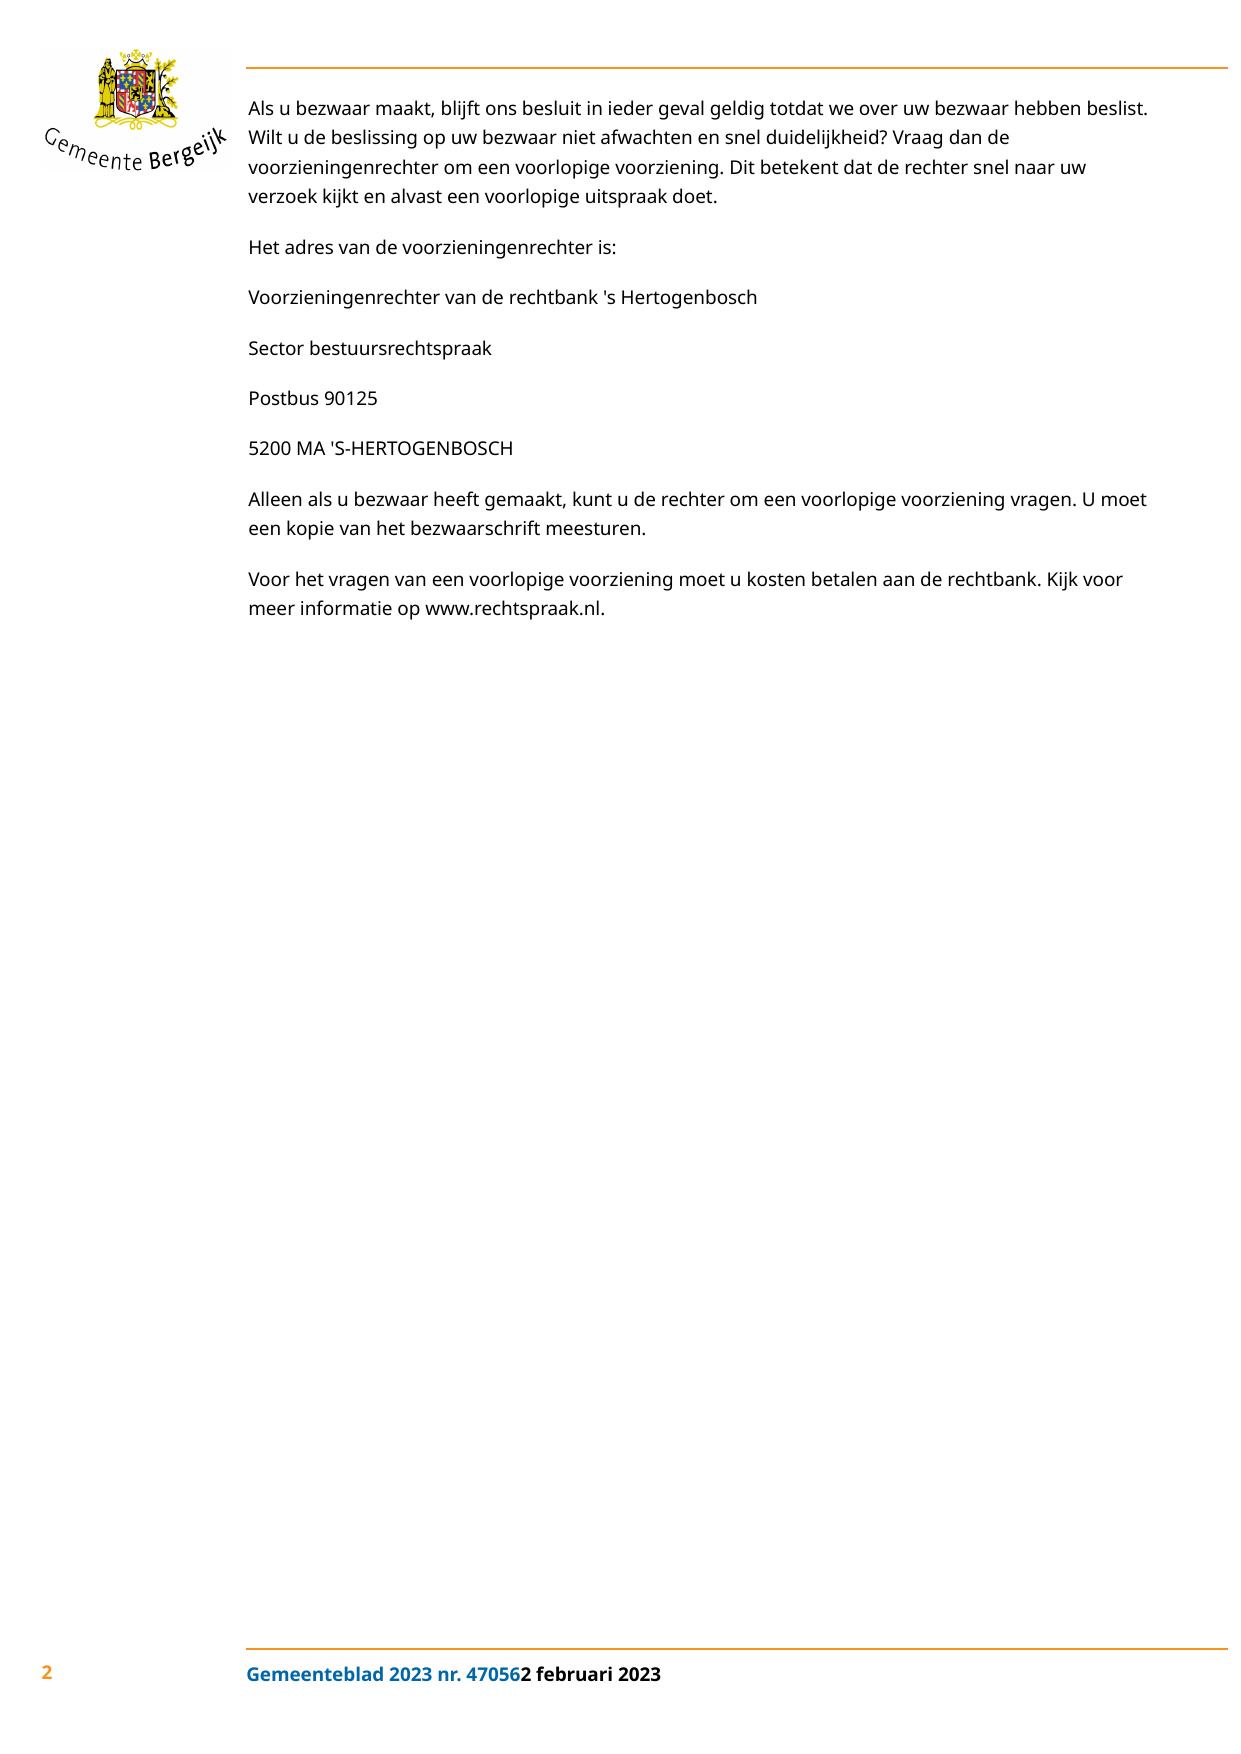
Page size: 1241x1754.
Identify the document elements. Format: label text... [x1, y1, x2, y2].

text Postbus 90125 [248, 385, 1152, 411]
text Voor het vragen van een voorlopige voorziening moet u kosten betalen aan de rechtbank. Kijk voor meer informatie op www.rechtspraak.nl. [248, 566, 1152, 621]
text Voorzieningenrechter van de rechtbank 's Hertogenbosch [248, 284, 1152, 310]
text Alleen als u bezwaar heeft gemaakt, kunt u de rechter om een voorlopige voorziening vragen. U moet een kopie van het bezwaarschrift meesturen. [248, 486, 1152, 541]
text Het adres van de voorzieningenrechter is: [248, 234, 1152, 260]
picture [41, 47, 231, 172]
text 5200 MA 'S-HERTOGENBOSCH [248, 436, 1152, 461]
text Sector bestuursrechtspraak [248, 335, 1152, 361]
text Als u bezwaar maakt, blijft ons besluit in ieder geval geldig totdat we over uw bezwaar hebben beslist. Wilt u de beslissing op uw bezwaar niet afwachten en snel duidelijkheid? Vraag dan de voorzieningenrechter om een voorlopige voorziening. Dit betekent dat de rechter snel naar uw verzoek kijkt en alvast een voorlopige uitspraak doet. [248, 95, 1152, 209]
